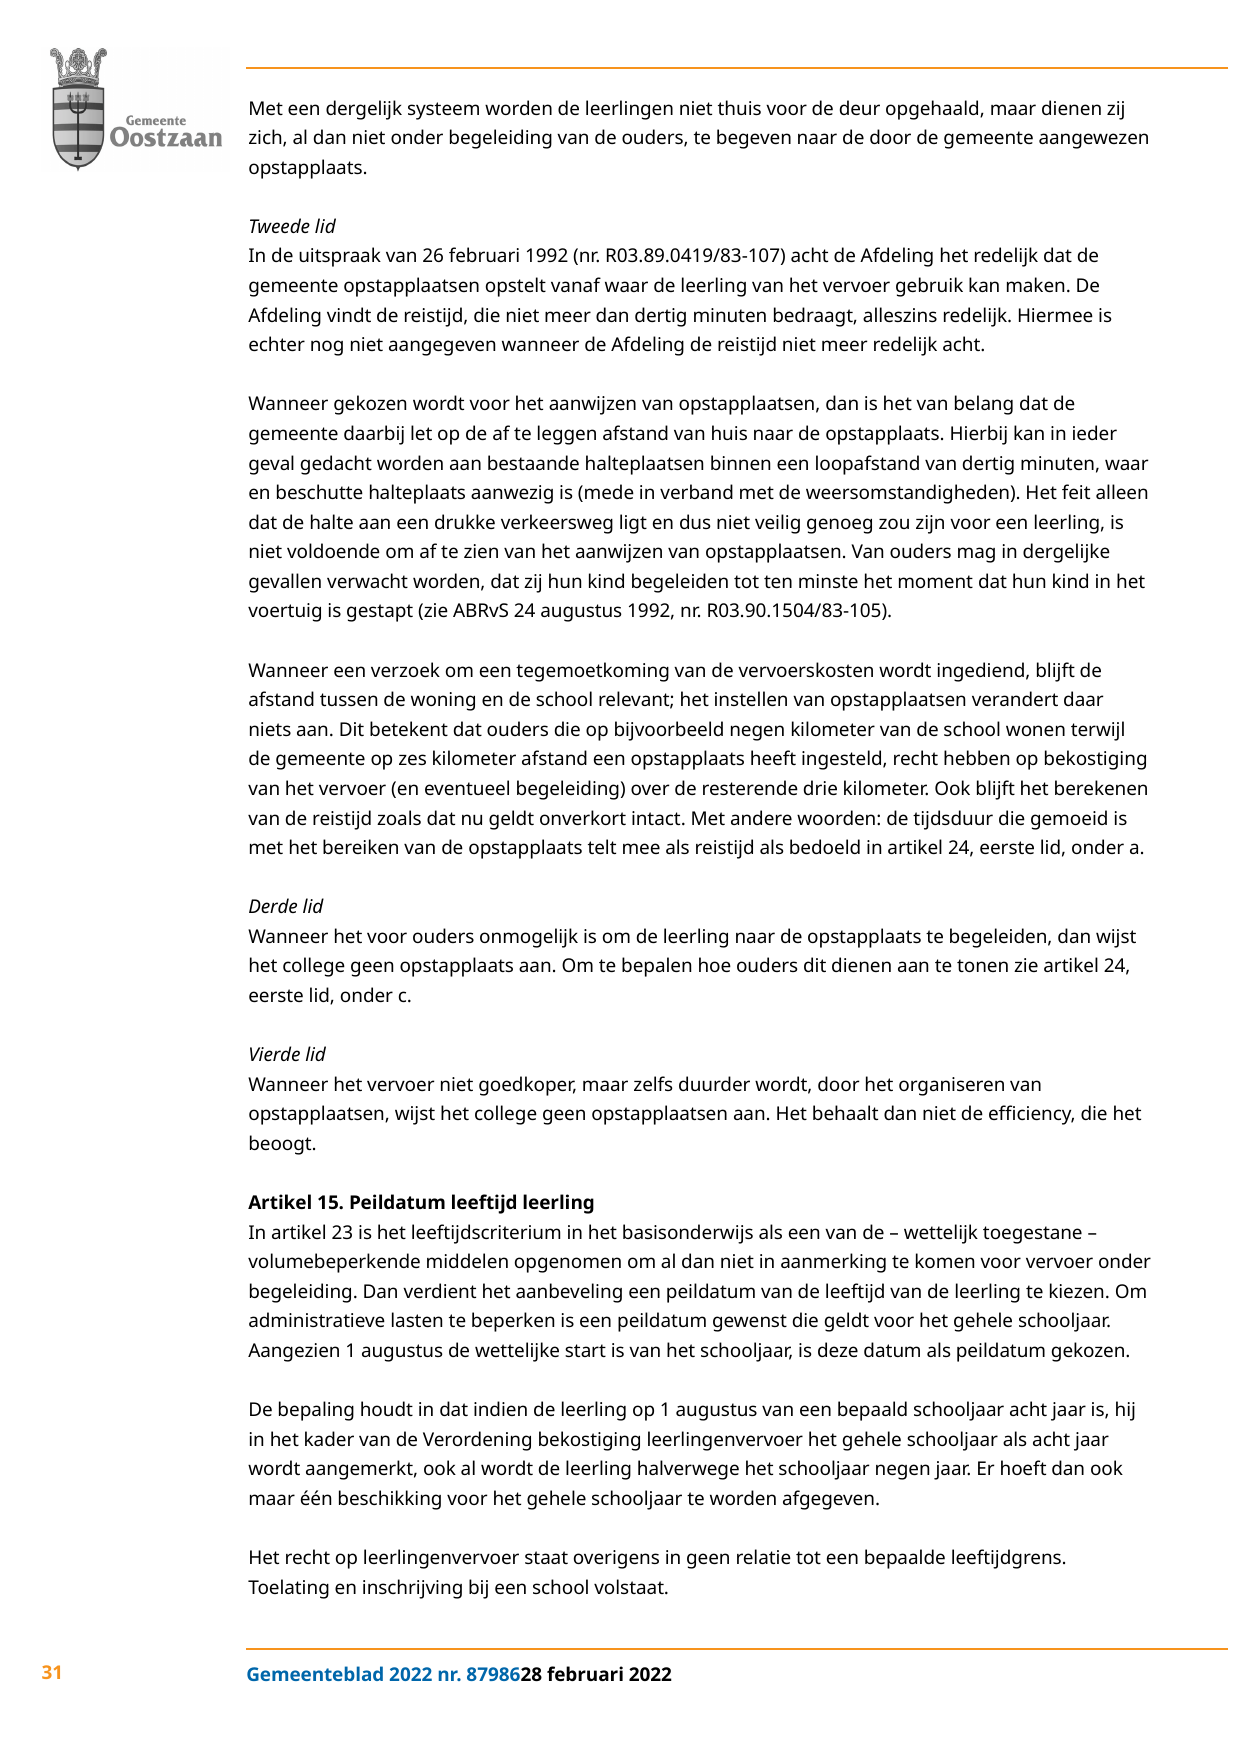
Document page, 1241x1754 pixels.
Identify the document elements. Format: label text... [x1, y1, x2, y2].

text Wanneer het vervoer niet goedkoper, maar zelfs duurder wordt, door het organiseren van opstapplaatsen, wijst het college geen opstapplaatsen aan. Het behaalt dan niet de efficiency, die het beoogt. [248, 1071, 1152, 1156]
text In de uitspraak van 26 februari 1992 (nr. R03.89.0419/83-107) acht de Afdeling het redelijk dat de gemeente opstapplaatsen opstelt vanaf waar de leerling van het vervoer gebruik kan maken. De Afdeling vindt de reistijd, die niet meer dan dertig minuten bedraagt, alleszins redelijk. Hiermee is echter nog niet aangegeven wanneer de Afdeling de reistijd niet meer redelijk acht. [248, 243, 1152, 357]
text Tweede lid [248, 213, 1152, 239]
text Vierde lid [248, 1041, 1152, 1067]
text Derde lid [248, 893, 1152, 919]
text Het recht op leerlingenvervoer staat overigens in geen relatie tot een bepaalde leeftijdgrens. Toelating en inschrijving bij een school volstaat. [248, 1544, 1152, 1600]
text Wanneer gekozen wordt voor het aanwijzen van opstapplaatsen, dan is het van belang dat de gemeente daarbij let op de af te leggen afstand van huis naar de opstapplaats. Hierbij kan in ieder geval gedacht worden aan bestaande halteplaatsen binnen een loopafstand van dertig minuten, waar en beschutte halteplaats aanwezig is (mede in verband met de weersomstandigheden). Het feit alleen dat de halte aan een drukke verkeersweg ligt en dus niet veilig genoeg zou zijn voor een leerling, is niet voldoende om af te zien van het aanwijzen van opstapplaatsen. Van ouders mag in dergelijke gevallen verwacht worden, dat zij hun kind begeleiden tot ten minste het moment dat hun kind in het voertuig is gestapt (zie ABRvS 24 augustus 1992, nr. R03.90.1504/83-105). [248, 391, 1152, 623]
text Met een dergelijk systeem worden de leerlingen niet thuis voor de deur opgehaald, maar dienen zij zich, al dan niet onder begeleiding van de ouders, te begeven naar de door de gemeente aangewezen opstapplaats. [248, 95, 1152, 180]
text De bepaling houdt in dat indien de leerling op 1 augustus van een bepaald schooljaar acht jaar is, hij in het kader van de Verordening bekostiging leerlingenvervoer het gehele schooljaar als acht jaar wordt aangemerkt, ook al wordt de leerling halverwege het schooljaar negen jaar. Er hoeft dan ook maar één beschikking voor het gehele schooljaar te worden afgegeven. [248, 1396, 1152, 1511]
text Wanneer het voor ouders onmogelijk is om de leerling naar de opstapplaats te begeleiden, dan wijst het college geen opstapplaats aan. Om te bepalen hoe ouders dit dienen aan te tonen zie artikel 24, eerste lid, onder c. [248, 923, 1152, 1008]
text Artikel 15. Peildatum leeftijd leerling [248, 1189, 1152, 1215]
text Wanneer een verzoek om een tegemoetkoming van de vervoerskosten wordt ingediend, blijft de afstand tussen de woning en de school relevant; het instellen van opstapplaatsen verandert daar niets aan. Dit betekent dat ouders die op bijvoorbeeld negen kilometer van de school wonen terwijl de gemeente op zes kilometer afstand een opstapplaats heeft ingesteld, recht hebben op bekostiging van het vervoer (en eventueel begeleiding) over de resterende drie kilometer. Ook blijft het berekenen van de reistijd zoals dat nu geldt onverkort intact. Met andere woorden: de tijdsduur die gemoeid is met het bereiken van de opstapplaats telt mee als reistijd als bedoeld in artikel 24, eerste lid, onder a. [248, 657, 1152, 860]
picture [41, 47, 231, 172]
text In artikel 23 is het leeftijdscriterium in het basisonderwijs als een van de – wettelijk toegestane – volumebeperkende middelen opgenomen om al dan niet in aanmerking te komen voor vervoer onder begeleiding. Dan verdient het aanbeveling een peildatum van de leeftijd van de leerling te kiezen. Om administratieve lasten te beperken is een peildatum gewenst die geldt voor het gehele schooljaar. Aangezien 1 augustus de wettelijke start is van het schooljaar, is deze datum als peildatum gekozen. [248, 1219, 1152, 1363]
